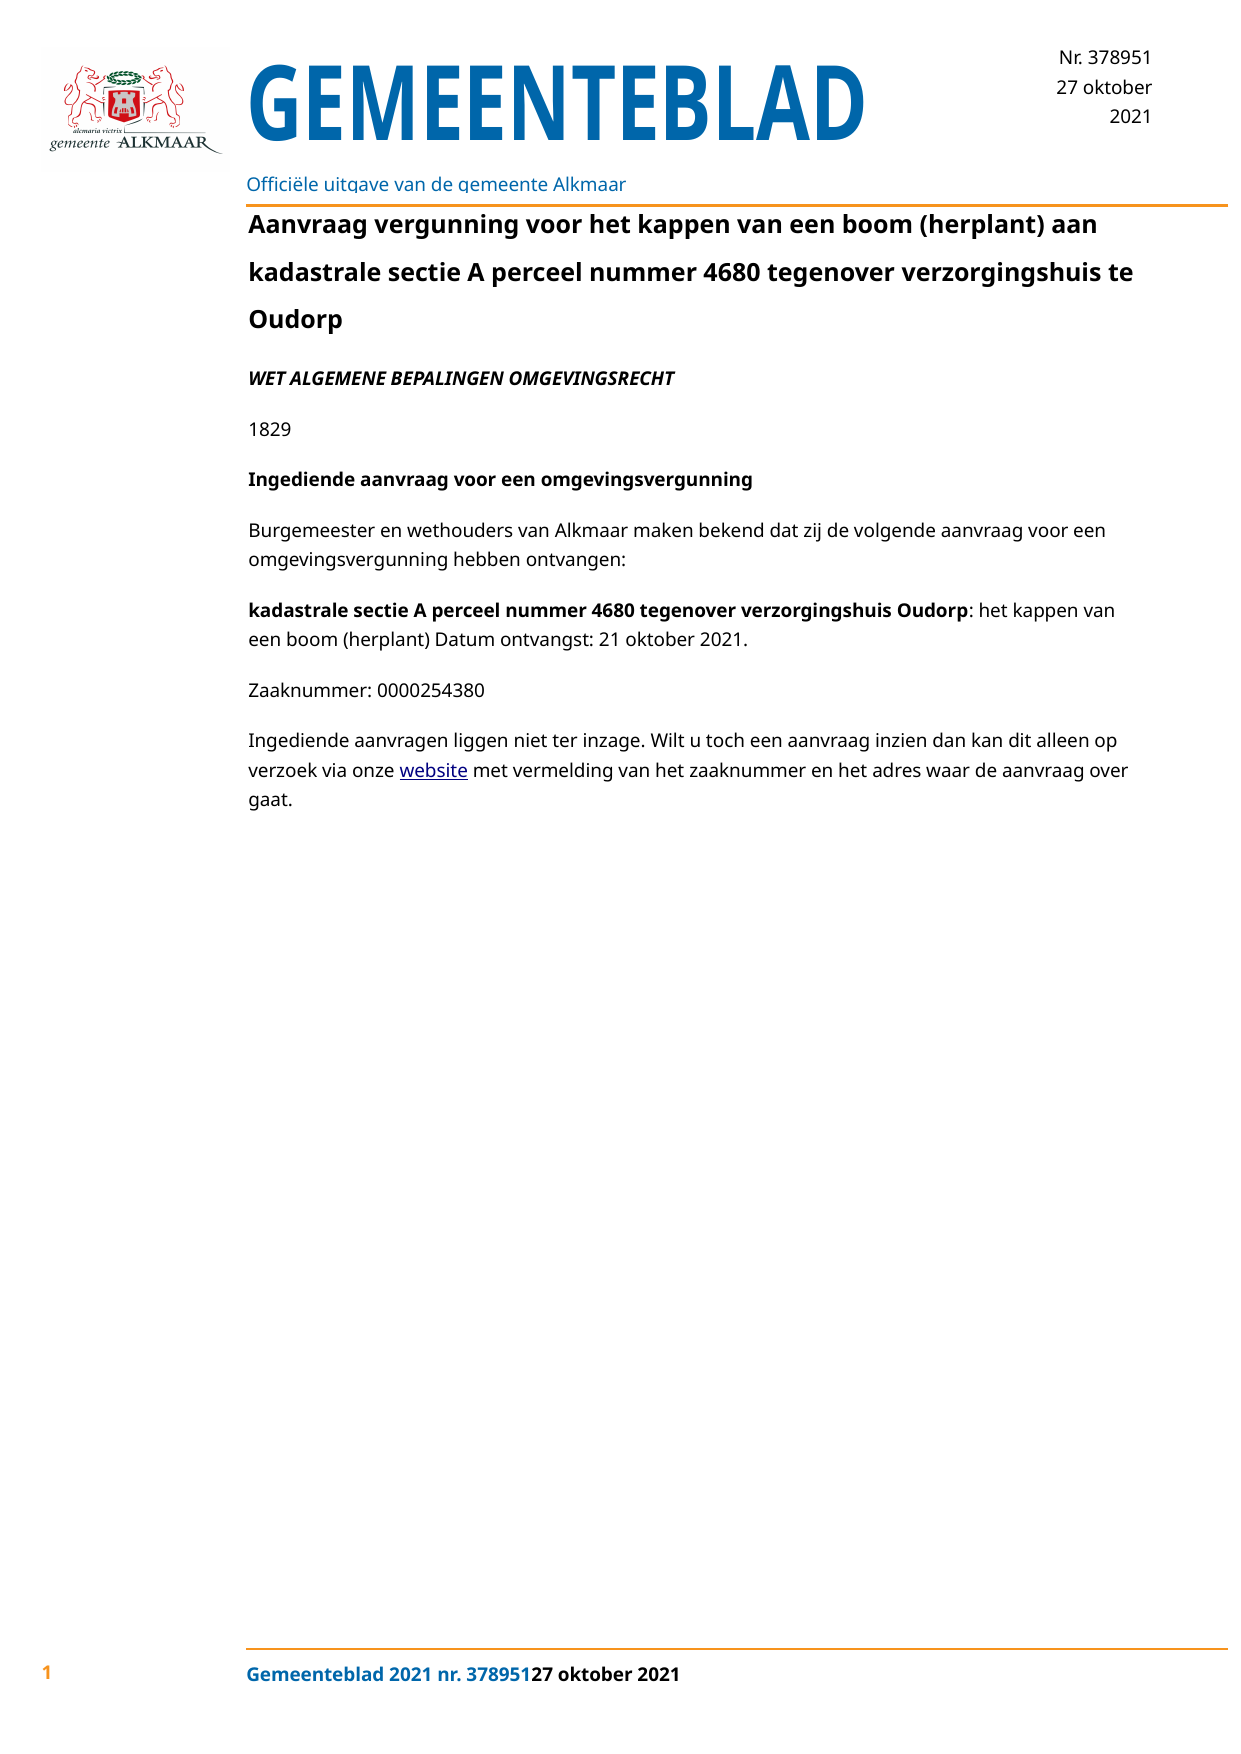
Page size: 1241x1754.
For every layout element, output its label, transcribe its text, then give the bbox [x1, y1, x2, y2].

text WET ALGEMENE BEPALINGEN OMGEVINGSRECHT [248, 366, 1152, 391]
text Burgemeester en wethouders van Alkmaar maken bekend dat zij de volgende aanvraag voor een omgevingsvergunning hebben ontvangen: [248, 517, 1152, 572]
text Aanvraag vergunning voor het kappen van een boom (herplant) aan kadastrale sectie A perceel nummer 4680 tegenover verzorgingshuis te Oudorp [248, 207, 1152, 336]
text kadastrale sectie A perceel nummer 4680 tegenover verzorgingshuis Oudorp: het kappen van een boom (herplant) Datum ontvangst: 21 oktober 2021. [248, 597, 1152, 652]
picture [41, 47, 231, 172]
text 1829 [248, 416, 1152, 442]
text Ingediende aanvragen liggen niet ter inzage. Wilt u toch een aanvraag inzien dan kan dit alleen op verzoek via onze website met vermelding van het zaaknummer en het adres waar de aanvraag over gaat. [248, 727, 1152, 812]
text Ingediende aanvraag voor een omgevingsvergunning [248, 466, 1152, 492]
text Zaaknummer: 0000254380 [248, 677, 1152, 702]
